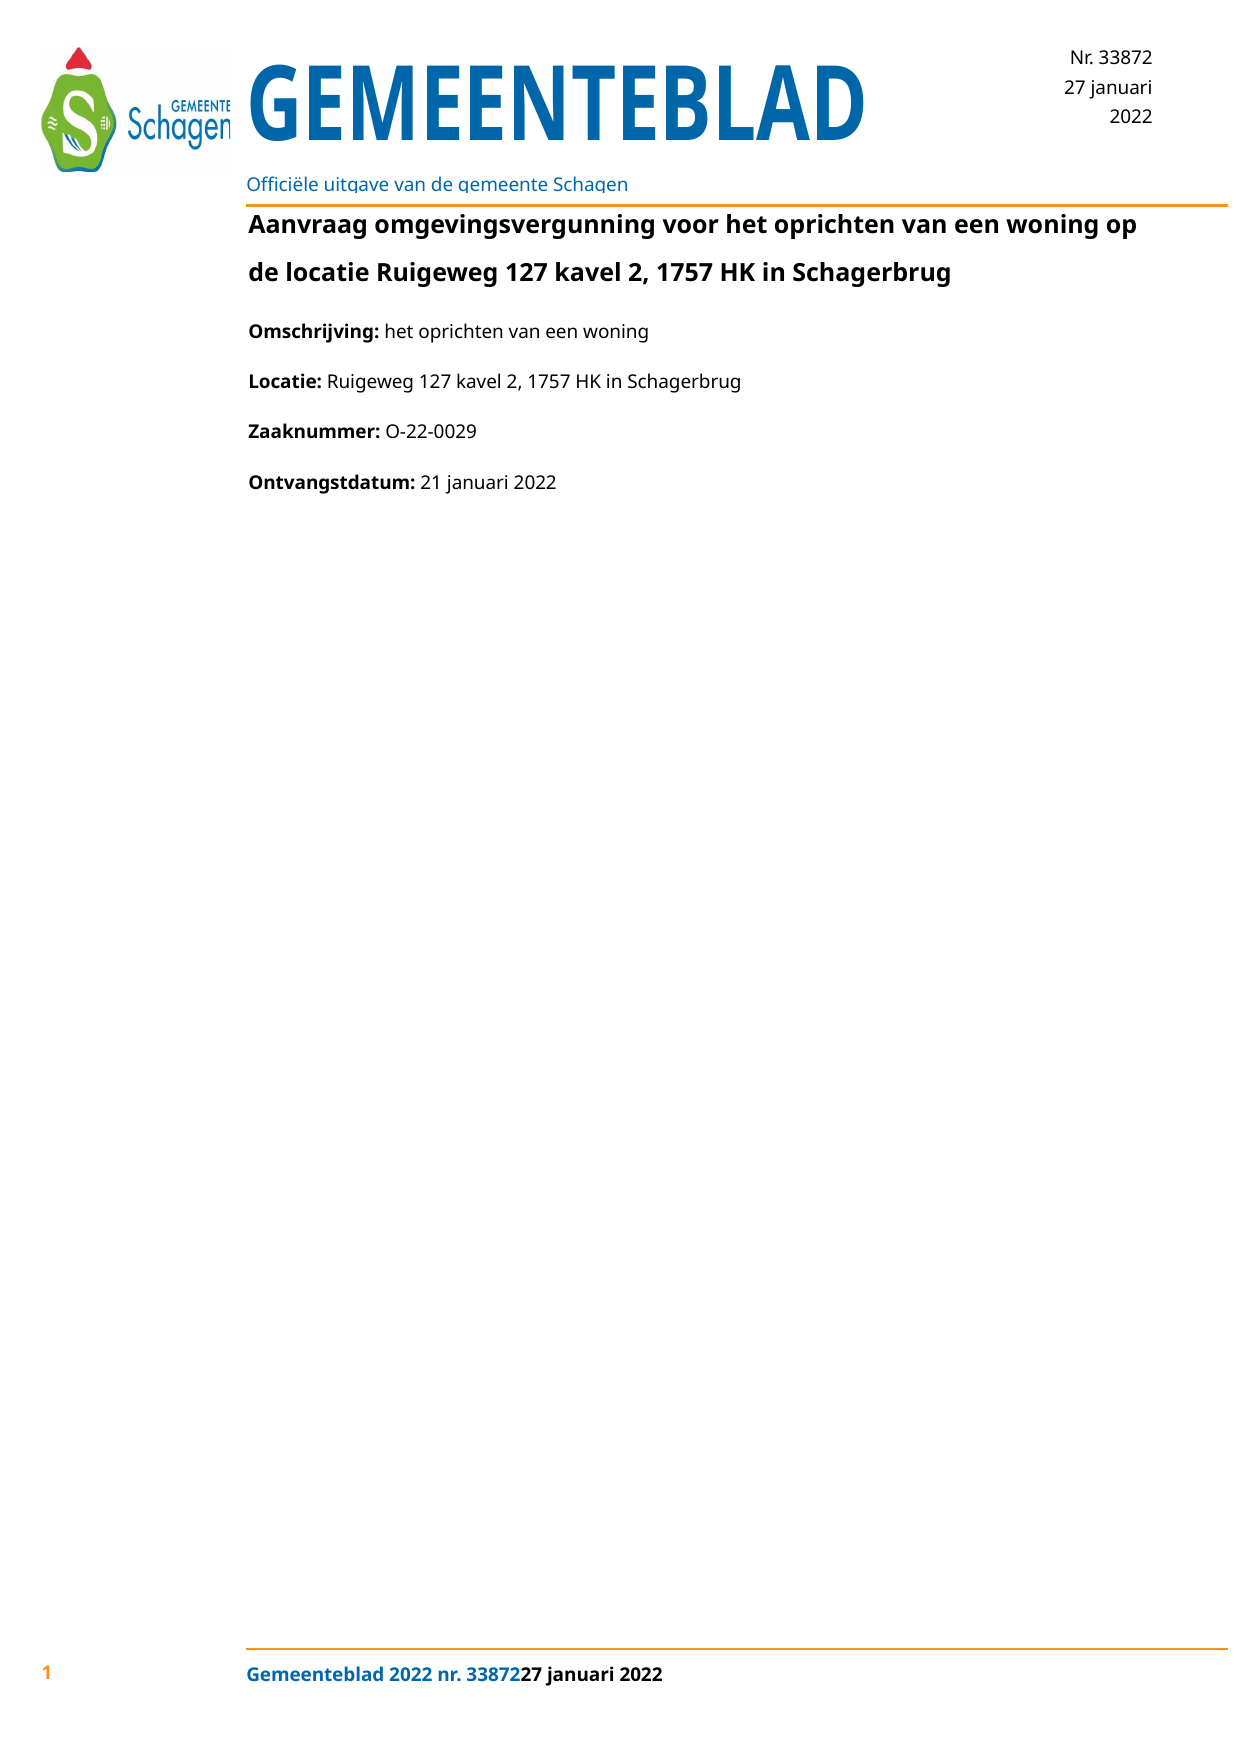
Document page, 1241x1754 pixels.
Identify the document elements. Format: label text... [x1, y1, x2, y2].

text Locatie: Ruigeweg 127 kavel 2, 1757 HK in Schagerbrug [248, 368, 1152, 394]
text Aanvraag omgevingsvergunning voor het oprichten van een woning op de locatie Ruigeweg 127 kavel 2, 1757 HK in Schagerbrug [248, 207, 1152, 288]
text Omschrijving: het oprichten van een woning [248, 318, 1152, 344]
text Ontvangstdatum: 21 januari 2022 [248, 469, 1152, 495]
text Zaaknummer: O-22-0029 [248, 419, 1152, 444]
picture [41, 47, 231, 172]
